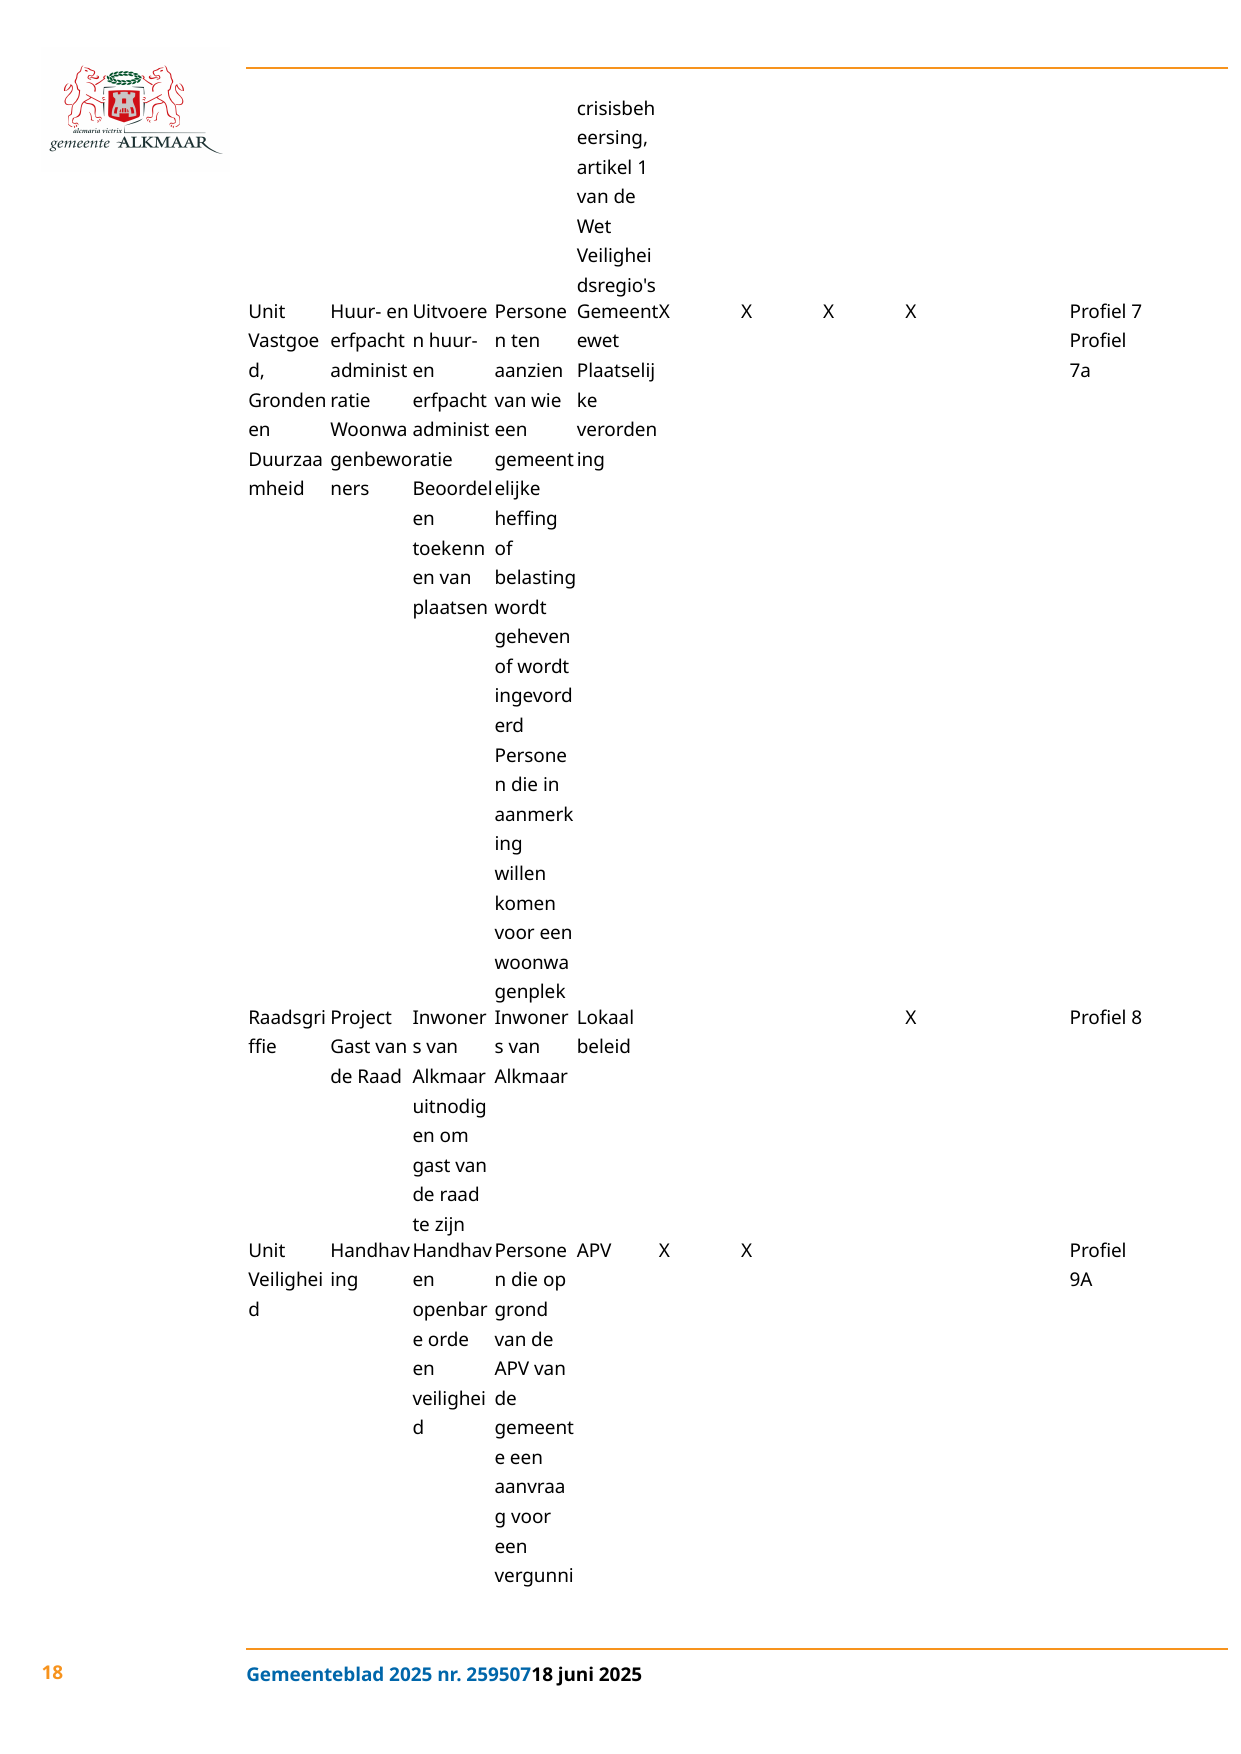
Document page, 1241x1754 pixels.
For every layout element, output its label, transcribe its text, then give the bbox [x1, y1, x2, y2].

table_cell X [741, 1237, 823, 1588]
table_cell Huur- en erfpachtadministratie Woonwagenbewoners [330, 298, 412, 1004]
table_cell Handhaven openbare orde en veiligheid [412, 1237, 494, 1588]
table_cell [248, 95, 330, 298]
table_cell [987, 95, 1069, 298]
table_cell Profiel 8 [1069, 1004, 1152, 1237]
table_cell X [659, 1237, 741, 1588]
table_cell X [905, 1004, 987, 1237]
table_cell [741, 1004, 823, 1237]
table_cell X [659, 298, 741, 1004]
table_cell [412, 95, 494, 298]
table_cell [330, 95, 412, 298]
table_cell Handhaving [330, 1237, 412, 1588]
table_cell Uitvoeren huur- en erfpachtadministratie Beoordelen toekennen van plaatsen [412, 298, 494, 1004]
table_cell [741, 95, 823, 298]
table_cell [987, 1237, 1069, 1588]
table_cell Raadsgriffie [248, 1004, 330, 1237]
table_cell [823, 1237, 905, 1588]
table_cell crisisbeheersing, artikel 1 van de Wet Veiligheidsregio's [577, 95, 659, 298]
table_cell APV [577, 1237, 659, 1588]
picture [41, 47, 231, 172]
table_cell Personen ten aanzien van wie een gemeentelijke heffing of belasting wordt geheven of wordt ingevorderd Personen die in aanmerking willen komen voor een woonwagenplek [494, 298, 577, 1004]
table_cell [823, 1004, 905, 1237]
table_cell [987, 298, 1069, 1004]
table_cell Lokaal beleid [577, 1004, 659, 1237]
table_cell Profiel 9A [1069, 1237, 1152, 1588]
table_cell Unit Veiligheid [248, 1237, 330, 1588]
table_cell [905, 1237, 987, 1588]
table_cell Profiel 7 Profiel 7a [1069, 298, 1152, 1004]
table_cell Project Gast van de Raad [330, 1004, 412, 1237]
table_cell Inwoners van Alkmaar uitnodigen om gast van de raad te zijn [412, 1004, 494, 1237]
table_cell [905, 95, 987, 298]
table_cell X [741, 298, 823, 1004]
table_cell X [823, 298, 905, 1004]
table_cell X [905, 298, 987, 1004]
table_cell Unit Vastgoed, Gronden en Duurzaamheid [248, 298, 330, 1004]
table_cell Personen die op grond van de APV van de gemeente een aanvraag voor een vergunni [494, 1237, 577, 1588]
table_cell [823, 95, 905, 298]
table_cell [1069, 95, 1152, 298]
table_cell Gemeentewet Plaatselijke verordening [577, 298, 659, 1004]
table_cell [494, 95, 577, 298]
table_cell [987, 1004, 1069, 1237]
table_cell [659, 1004, 741, 1237]
table_cell [659, 95, 741, 298]
table_cell Inwoners van Alkmaar [494, 1004, 577, 1237]
